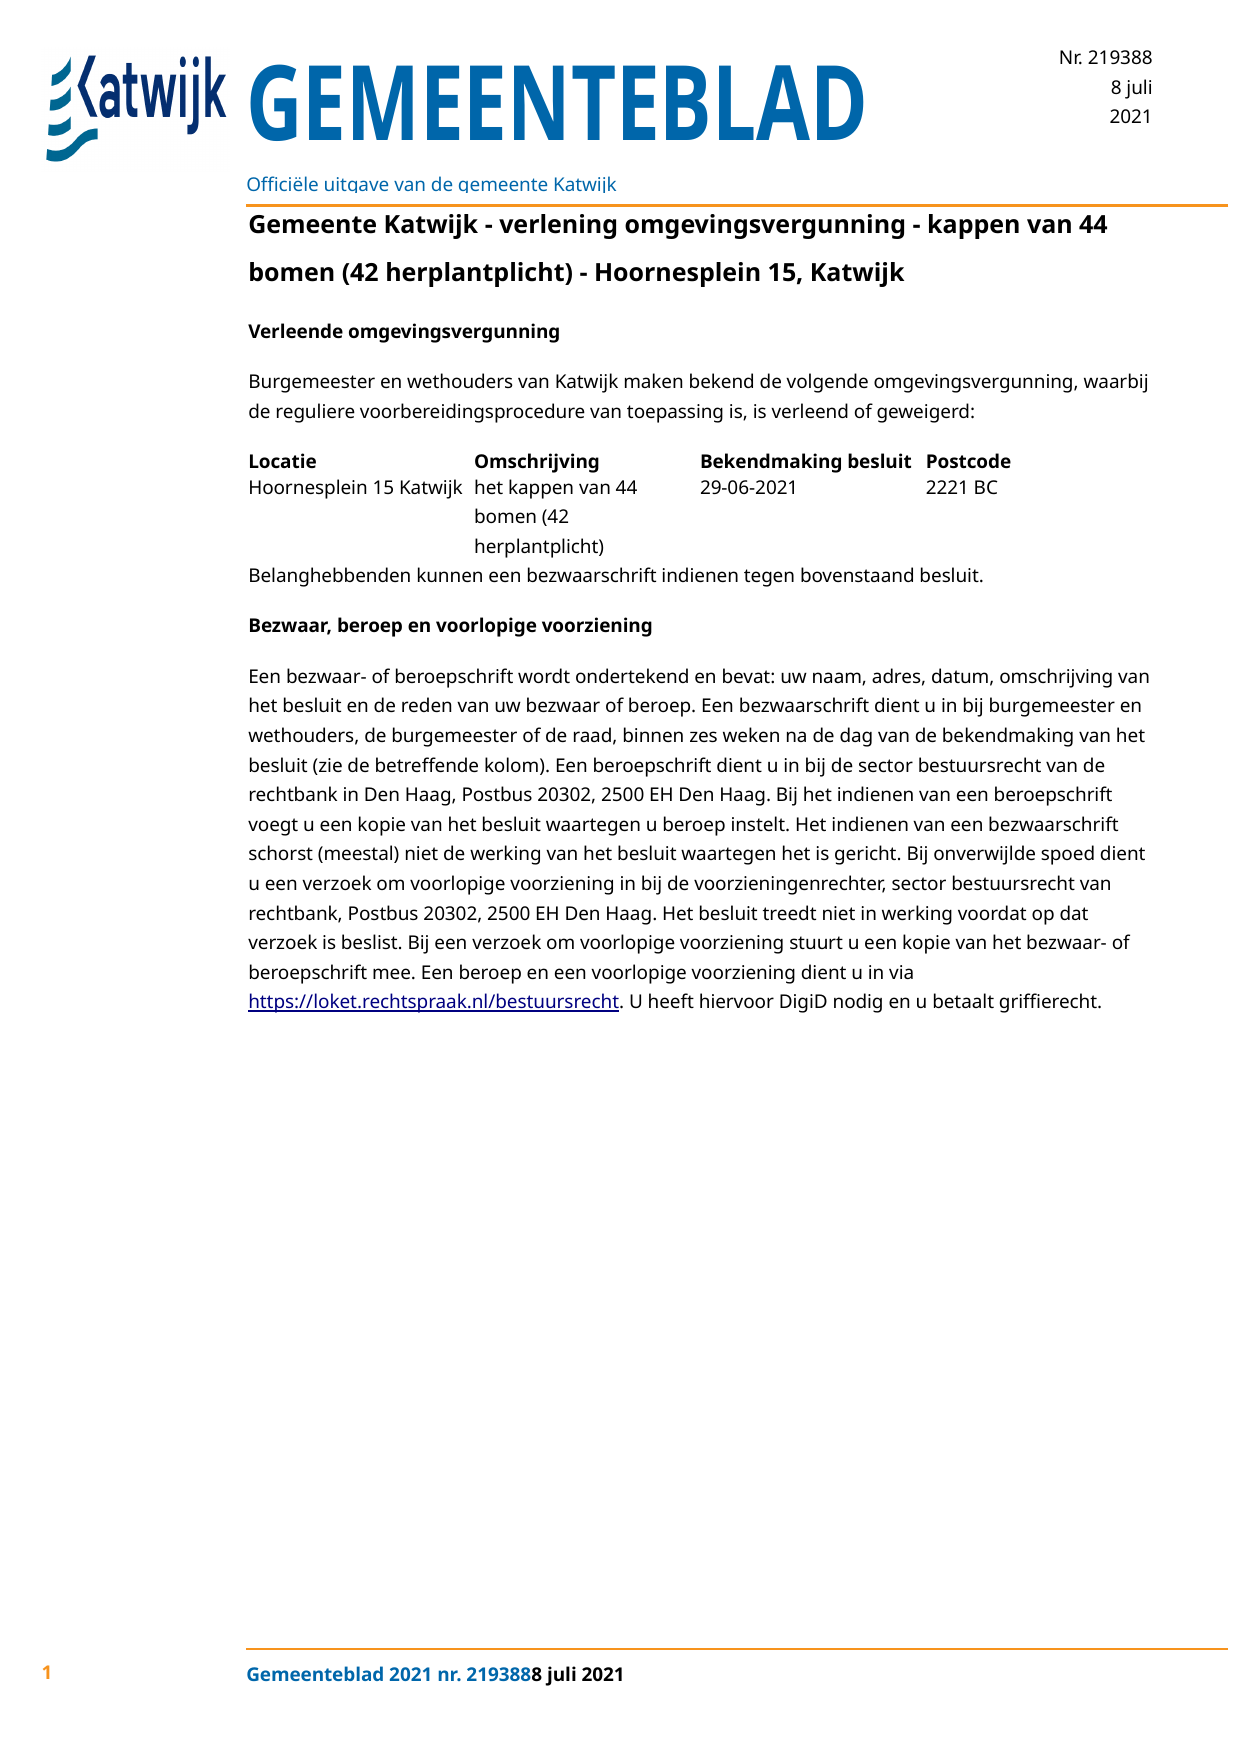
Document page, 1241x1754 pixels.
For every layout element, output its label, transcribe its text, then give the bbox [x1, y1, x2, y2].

text Bezwaar, beroep en voorlopige voorziening [248, 613, 1152, 638]
table_header Bekendmaking besluit [700, 449, 926, 474]
table_header Locatie [248, 449, 474, 474]
table_cell 2221 BC [926, 474, 1152, 559]
text Belanghebbenden kunnen een bezwaarschrift indienen tegen bovenstaand besluit. [248, 562, 1152, 588]
table_header Postcode [926, 449, 1152, 474]
text Verleende omgevingsvergunning [248, 318, 1152, 344]
table_cell het kappen van 44 bomen (42 herplantplicht) [474, 474, 700, 559]
table_cell 29-06-2021 [700, 474, 926, 559]
table_cell Hoornesplein 15 Katwijk [248, 474, 474, 559]
text Gemeente Katwijk - verlening omgevingsvergunning - kappen van 44 bomen (42 herplantplicht) - Hoornesplein 15, Katwijk [248, 207, 1152, 288]
picture [41, 47, 231, 172]
table_header Omschrijving [474, 449, 700, 474]
text Burgemeester en wethouders van Katwijk maken bekend de volgende omgevingsvergunning, waarbij de reguliere voorbereidingsprocedure van toepassing is, is verleend of geweigerd: [248, 368, 1152, 424]
text Een bezwaar- of beroepschrift wordt ondertekend en bevat: uw naam, adres, datum, omschrijving van het besluit en de reden van uw bezwaar of beroep. Een bezwaarschrift dient u in bij burgemeester en wethouders, de burgemeester of de raad, binnen zes weken na de dag van de bekendmaking van het besluit (zie de betreffende kolom). Een beroepschrift dient u in bij de sector bestuursrecht van de rechtbank in Den Haag, Postbus 20302, 2500 EH Den Haag. Bij het indienen van een beroepschrift voegt u een kopie van het besluit waartegen u beroep instelt. Het indienen van een bezwaarschrift schorst (meestal) niet de werking van het besluit waartegen het is gericht. Bij onverwijlde spoed dient u een verzoek om voorlopige voorziening in bij de voorzieningenrechter, sector bestuursrecht van rechtbank, Postbus 20302, 2500 EH Den Haag. Het besluit treedt niet in werking voordat op dat verzoek is beslist. Bij een verzoek om voorlopige voorziening stuurt u een kopie van het bezwaar- of beroepschrift mee. Een beroep en een voorlopige voorziening dient u in via https://loket.rechtspraak.nl/bestuursrecht. U heeft hiervoor DigiD nodig en u betaalt griffierecht. [248, 663, 1152, 1014]
